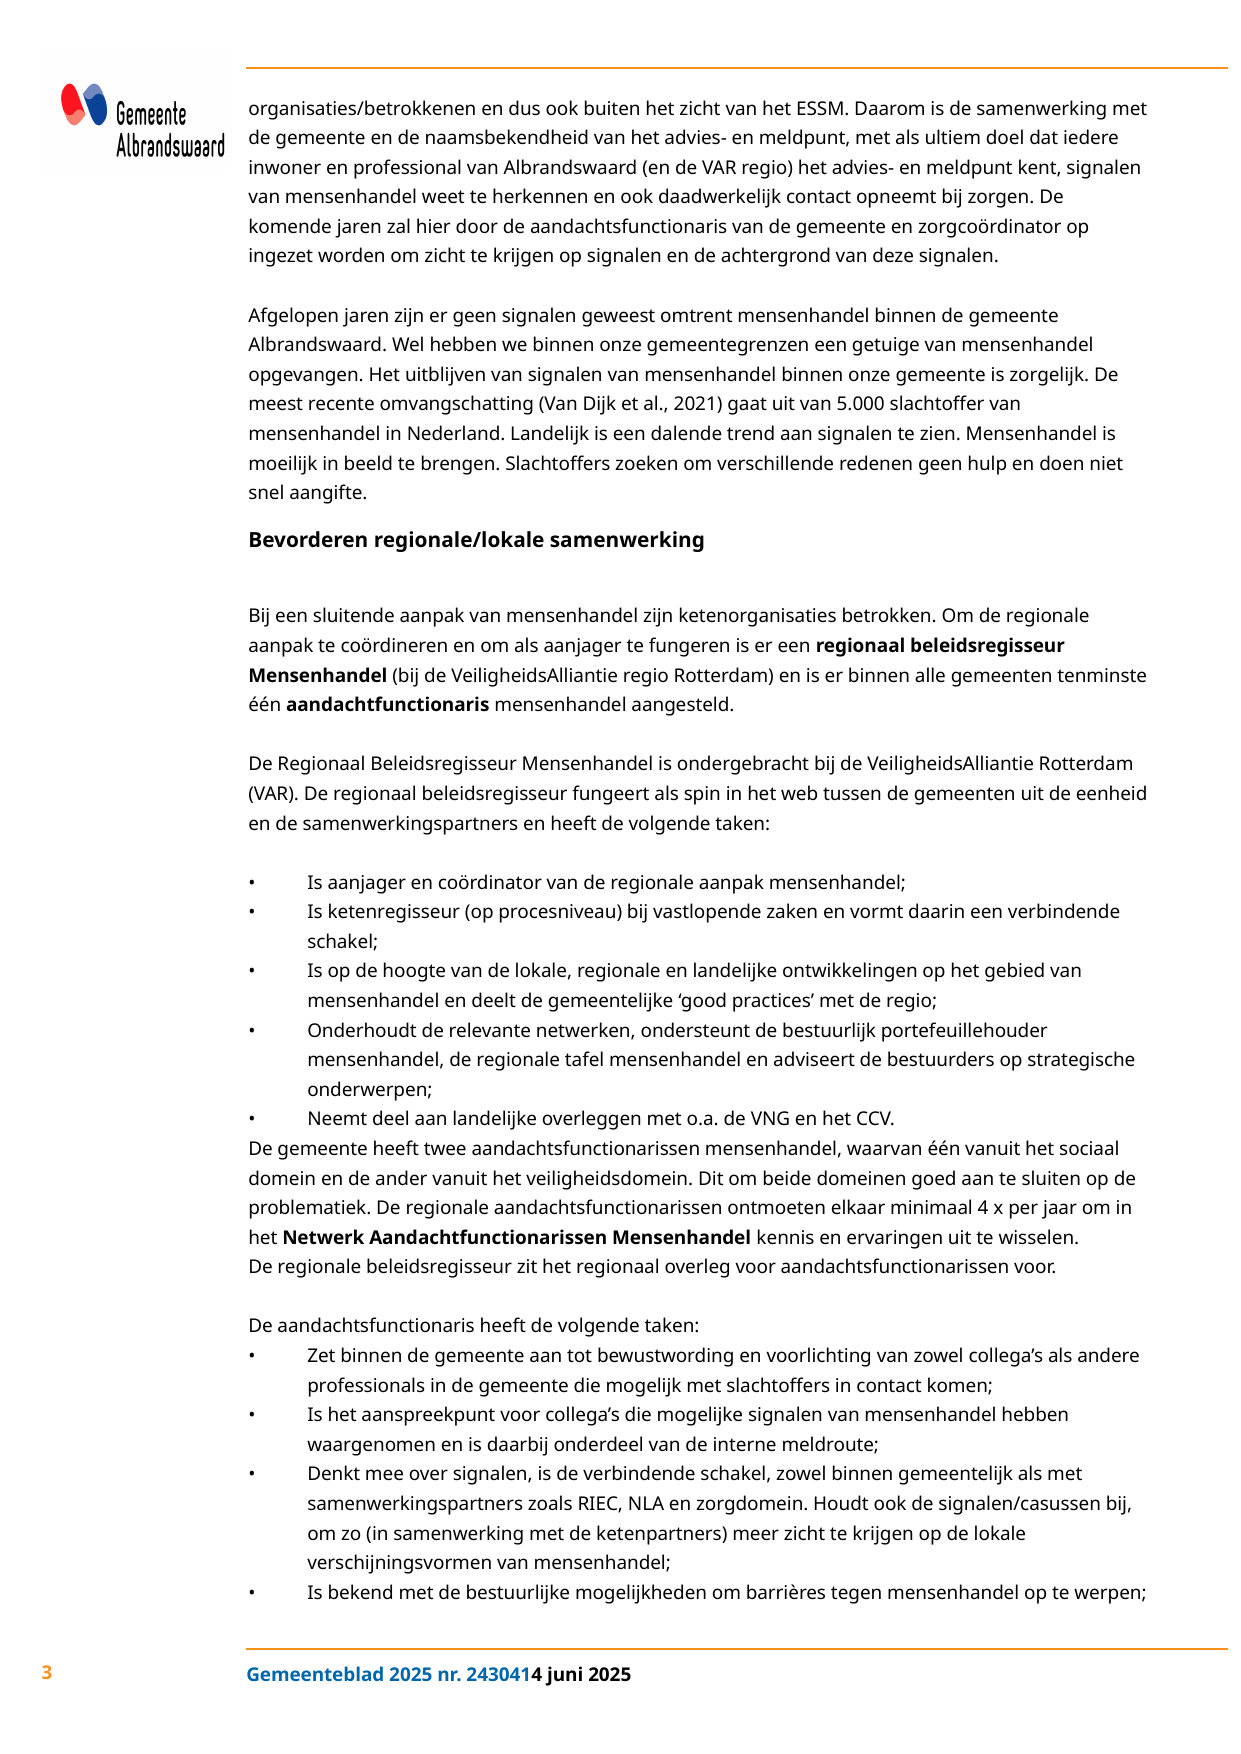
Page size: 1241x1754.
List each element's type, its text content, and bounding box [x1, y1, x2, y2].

list Is op de hoogte van de lokale, regionale en landelijke ontwikkelingen op het gebied van mensenhandel en deelt de gemeentelijke ‘good practices’ met de regio; [248, 958, 1152, 1013]
text Afgelopen jaren zijn er geen signalen geweest omtrent mensenhandel binnen de gemeente Albrandswaard. Wel hebben we binnen onze gemeentegrenzen een getuige van mensenhandel opgevangen. Het uitblijven van signalen van mensenhandel binnen onze gemeente is zorgelijk. De meest recente omvangschatting (Van Dijk et al., 2021) gaat uit van 5.000 slachtoffer van mensenhandel in Nederland. Landelijk is een dalende trend aan signalen te zien. Mensenhandel is moeilijk in beeld te brengen. Slachtoffers zoeken om verschillende redenen geen hulp en doen niet snel aangifte. [248, 302, 1152, 505]
picture [41, 47, 231, 172]
text De gemeente heeft twee aandachtsfunctionarissen mensenhandel, waarvan één vanuit het sociaal domein en de ander vanuit het veiligheidsdomein. Dit om beide domeinen goed aan te sluiten op de problematiek. De regionale aandachtsfunctionarissen ontmoeten elkaar minimaal 4 x per jaar om in het Netwerk Aandachtfunctionarissen Mensenhandel kennis en ervaringen uit te wisselen. [248, 1135, 1152, 1250]
text organisaties/betrokkenen en dus ook buiten het zicht van het ESSM. Daarom is de samenwerking met de gemeente en de naamsbekendheid van het advies- en meldpunt, met als ultiem doel dat iedere inwoner en professional van Albrandswaard (en de VAR regio) het advies- en meldpunt kent, signalen van mensenhandel weet te herkennen en ook daadwerkelijk contact opneemt bij zorgen. De komende jaren zal hier door de aandachtsfunctionaris van de gemeente en zorgcoördinator op ingezet worden om zicht te krijgen op signalen en de achtergrond van deze signalen. [248, 95, 1152, 268]
text De aandachtsfunctionaris heeft de volgende taken: [248, 1313, 1152, 1338]
list Onderhoudt de relevante netwerken, ondersteunt de bestuurlijk portefeuillehouder mensenhandel, de regionale tafel mensenhandel en adviseert de bestuurders op strategische onderwerpen; [248, 1017, 1152, 1102]
list Is ketenregisseur (op procesniveau) bij vastlopende zaken en vormt daarin een verbindende schakel; [248, 898, 1152, 954]
text De regionale beleidsregisseur zit het regionaal overleg voor aandachtsfunctionarissen voor. [248, 1253, 1152, 1279]
text De Regionaal Beleidsregisseur Mensenhandel is ondergebracht bij de VeiligheidsAlliantie Rotterdam (VAR). De regionaal beleidsregisseur fungeert als spin in het web tussen de gemeenten uit de eenheid en de samenwerkingspartners en heeft de volgende taken: [248, 751, 1152, 836]
list Is het aanspreekpunt voor collega’s die mogelijke signalen van mensenhandel hebben waargenomen en is daarbij onderdeel van de interne meldroute; [248, 1401, 1152, 1457]
list Is aanjager en coördinator van de regionale aanpak mensenhandel; [248, 869, 1152, 895]
list Zet binnen de gemeente aan tot bewustwording en voorlichting van zowel collega’s als andere professionals in de gemeente die mogelijk met slachtoffers in contact komen; [248, 1342, 1152, 1398]
list Denkt mee over signalen, is de verbindende schakel, zowel binnen gemeentelijk als met samenwerkingspartners zoals RIEC, NLA en zorgdomein. Houdt ook de signalen/casussen bij, om zo (in samenwerking met de ketenpartners) meer zicht te krijgen op de lokale verschijningsvormen van mensenhandel; [248, 1461, 1152, 1575]
text Bevorderen regionale/lokale samenwerking [248, 525, 1152, 553]
list Neemt deel aan landelijke overleggen met o.a. de VNG en het CCV. [248, 1106, 1152, 1131]
text Bij een sluitende aanpak van mensenhandel zijn ketenorganisaties betrokken. Om de regionale aanpak te coördineren en om als aanjager te fungeren is er een regionaal beleidsregisseur Mensenhandel (bij de VeiligheidsAlliantie regio Rotterdam) en is er binnen alle gemeenten tenminste één aandachtfunctionaris mensenhandel aangesteld. [248, 603, 1152, 717]
list Is bekend met de bestuurlijke mogelijkheden om barrières tegen mensenhandel op te werpen; [248, 1579, 1152, 1605]
